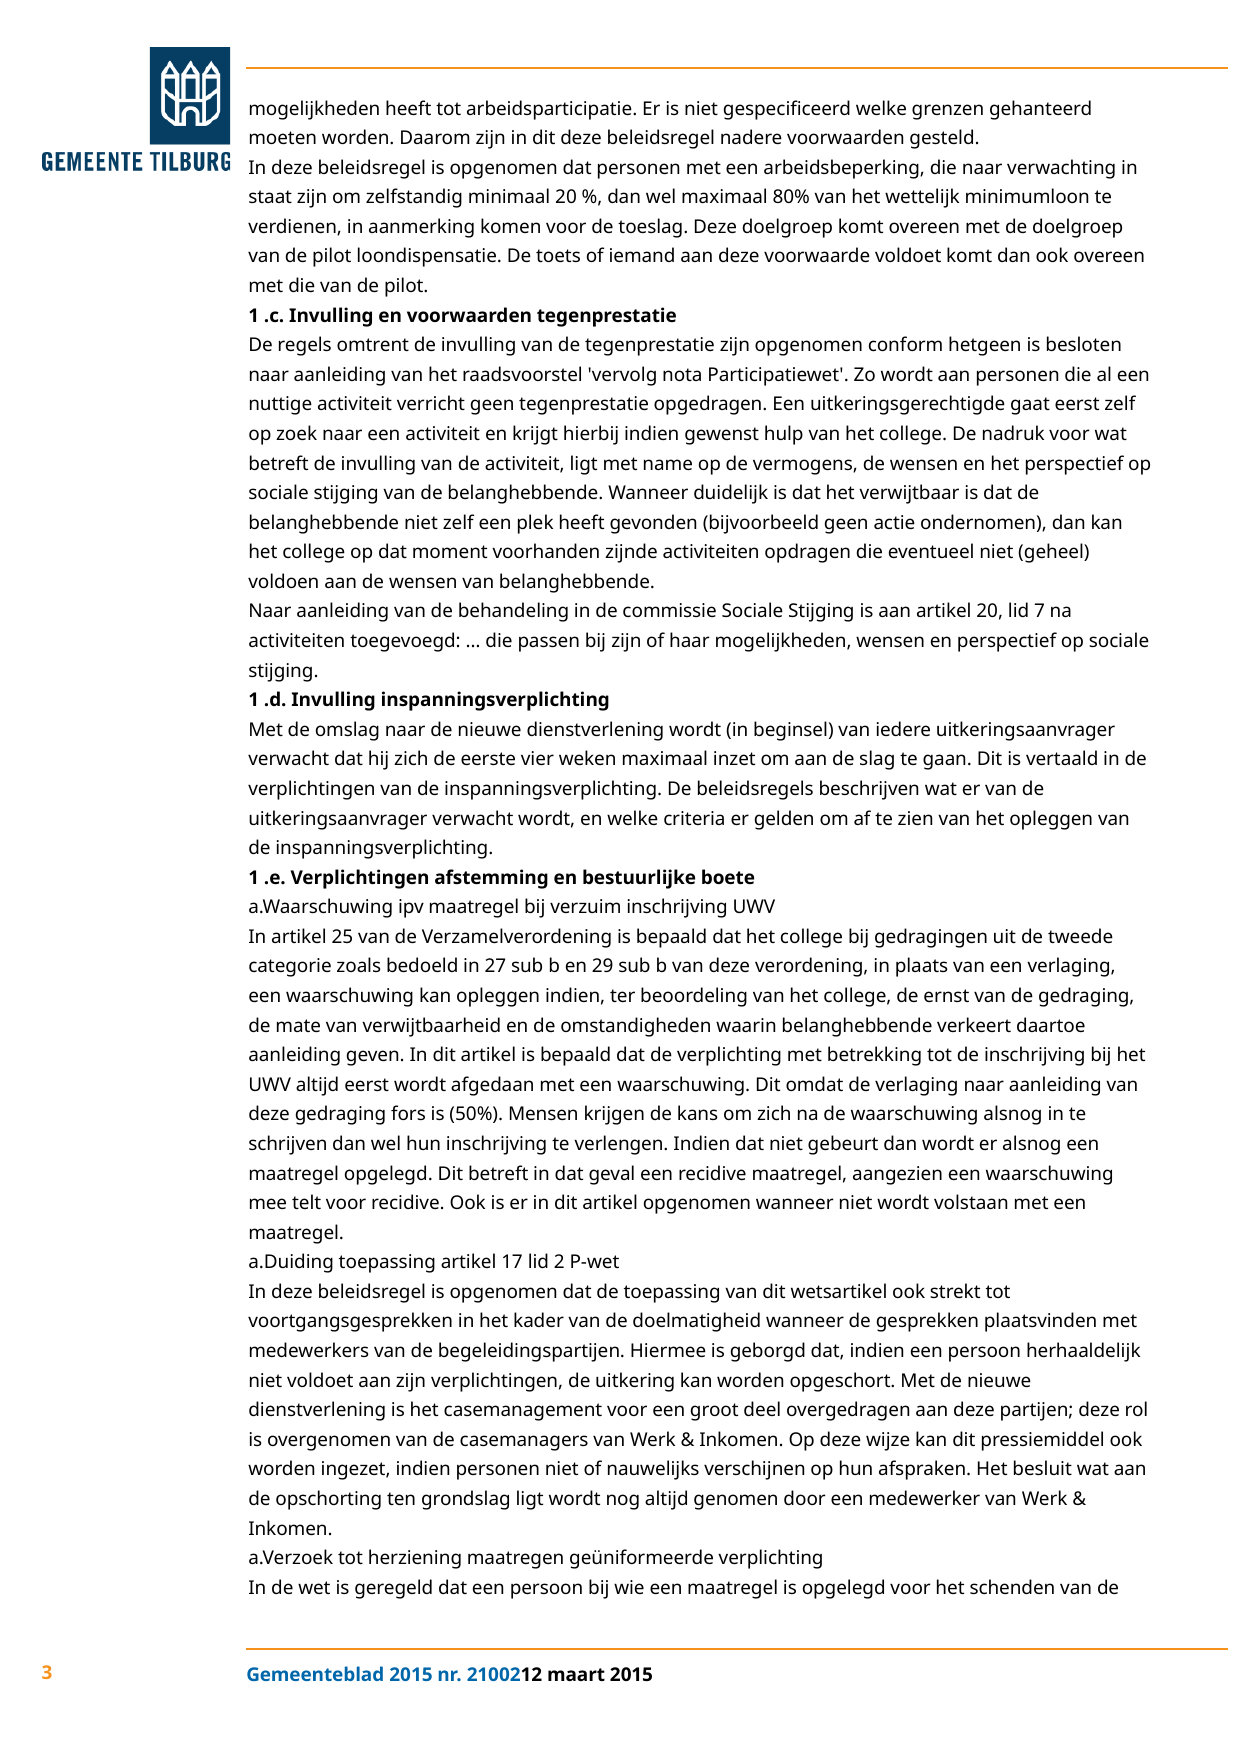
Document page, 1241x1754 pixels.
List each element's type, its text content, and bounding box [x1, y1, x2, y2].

text In deze beleidsregel is opgenomen dat personen met een arbeidsbeperking, die naar verwachting in staat zijn om zelfstandig minimaal 20 %, dan wel maximaal 80% van het wettelijk minimumloon te verdienen, in aanmerking komen voor de toeslag. Deze doelgroep komt overeen met de doelgroep van de pilot loondispensatie. De toets of iemand aan deze voorwaarde voldoet komt dan ook overeen met die van de pilot. [248, 154, 1152, 298]
text In artikel 25 van de Verzamelverordening is bepaald dat het college bij gedragingen uit de tweede categorie zoals bedoeld in 27 sub b en 29 sub b van deze verordening, in plaats van een verlaging, een waarschuwing kan opleggen indien, ter beoordeling van het college, de ernst van de gedraging, de mate van verwijtbaarheid en de omstandigheden waarin belanghebbende verkeert daartoe aanleiding geven. In dit artikel is bepaald dat de verplichting met betrekking tot de inschrijving bij het UWV altijd eerst wordt afgedaan met een waarschuwing. Dit omdat de verlaging naar aanleiding van deze gedraging fors is (50%). Mensen krijgen de kans om zich na de waarschuwing alsnog in te schrijven dan wel hun inschrijving te verlengen. Indien dat niet gebeurt dan wordt er alsnog een maatregel opgelegd. Dit betreft in dat geval een recidive maatregel, aangezien een waarschuwing mee telt voor recidive. Ook is er in dit artikel opgenomen wanneer niet wordt volstaan met een maatregel. [248, 923, 1152, 1245]
text Naar aanleiding van de behandeling in de commissie Sociale Stijging is aan artikel 20, lid 7 na activiteiten toegevoegd: … die passen bij zijn of haar mogelijkheden, wensen en perspectief op sociale stijging. [248, 598, 1152, 683]
text a.Verzoek tot herziening maatregen geüniformeerde verplichting [248, 1544, 1152, 1570]
picture [41, 47, 231, 172]
text In de wet is geregeld dat een persoon bij wie een maatregel is opgelegd voor het schenden van de [248, 1574, 1152, 1600]
text a.Waarschuwing ipv maatregel bij verzuim inschrijving UWV [248, 893, 1152, 919]
text In deze beleidsregel is opgenomen dat de toepassing van dit wetsartikel ook strekt tot voortgangsgesprekken in het kader van de doelmatigheid wanneer de gesprekken plaatsvinden met medewerkers van de begeleidingspartijen. Hiermee is geborgd dat, indien een persoon herhaaldelijk niet voldoet aan zijn verplichtingen, de uitkering kan worden opgeschort. Met de nieuwe dienstverlening is het casemanagement voor een groot deel overgedragen aan deze partijen; deze rol is overgenomen van de casemanagers van Werk & Inkomen. Op deze wijze kan dit pressiemiddel ook worden ingezet, indien personen niet of nauwelijks verschijnen op hun afspraken. Het besluit wat aan de opschorting ten grondslag ligt wordt nog altijd genomen door een medewerker van Werk & Inkomen. [248, 1278, 1152, 1541]
text 1 .d. Invulling inspanningsverplichting [248, 686, 1152, 712]
text 1 .c. Invulling en voorwaarden tegenprestatie [248, 302, 1152, 328]
text 1 .e. Verplichtingen afstemming en bestuurlijke boete [248, 864, 1152, 890]
text Met de omslag naar de nieuwe dienstverlening wordt (in beginsel) van iedere uitkeringsaanvrager verwacht dat hij zich de eerste vier weken maximaal inzet om aan de slag te gaan. Dit is vertaald in de verplichtingen van de inspanningsverplichting. De beleidsregels beschrijven wat er van de uitkeringsaanvrager verwacht wordt, en welke criteria er gelden om af te zien van het opleggen van de inspanningsverplichting. [248, 716, 1152, 860]
text a.Duiding toepassing artikel 17 lid 2 P-wet [248, 1248, 1152, 1274]
text mogelijkheden heeft tot arbeidsparticipatie. Er is niet gespecificeerd welke grenzen gehanteerd moeten worden. Daarom zijn in dit deze beleidsregel nadere voorwaarden gesteld. [248, 95, 1152, 150]
text De regels omtrent de invulling van de tegenprestatie zijn opgenomen conform hetgeen is besloten naar aanleiding van het raadsvoorstel 'vervolg nota Participatiewet'. Zo wordt aan personen die al een nuttige activiteit verricht geen tegenprestatie opgedragen. Een uitkeringsgerechtigde gaat eerst zelf op zoek naar een activiteit en krijgt hierbij indien gewenst hulp van het college. De nadruk voor wat betreft de invulling van de activiteit, ligt met name op de vermogens, de wensen en het perspectief op sociale stijging van de belanghebbende. Wanneer duidelijk is dat het verwijtbaar is dat de belanghebbende niet zelf een plek heeft gevonden (bijvoorbeeld geen actie ondernomen), dan kan het college op dat moment voorhanden zijnde activiteiten opdragen die eventueel niet (geheel) voldoen aan de wensen van belanghebbende. [248, 331, 1152, 594]
